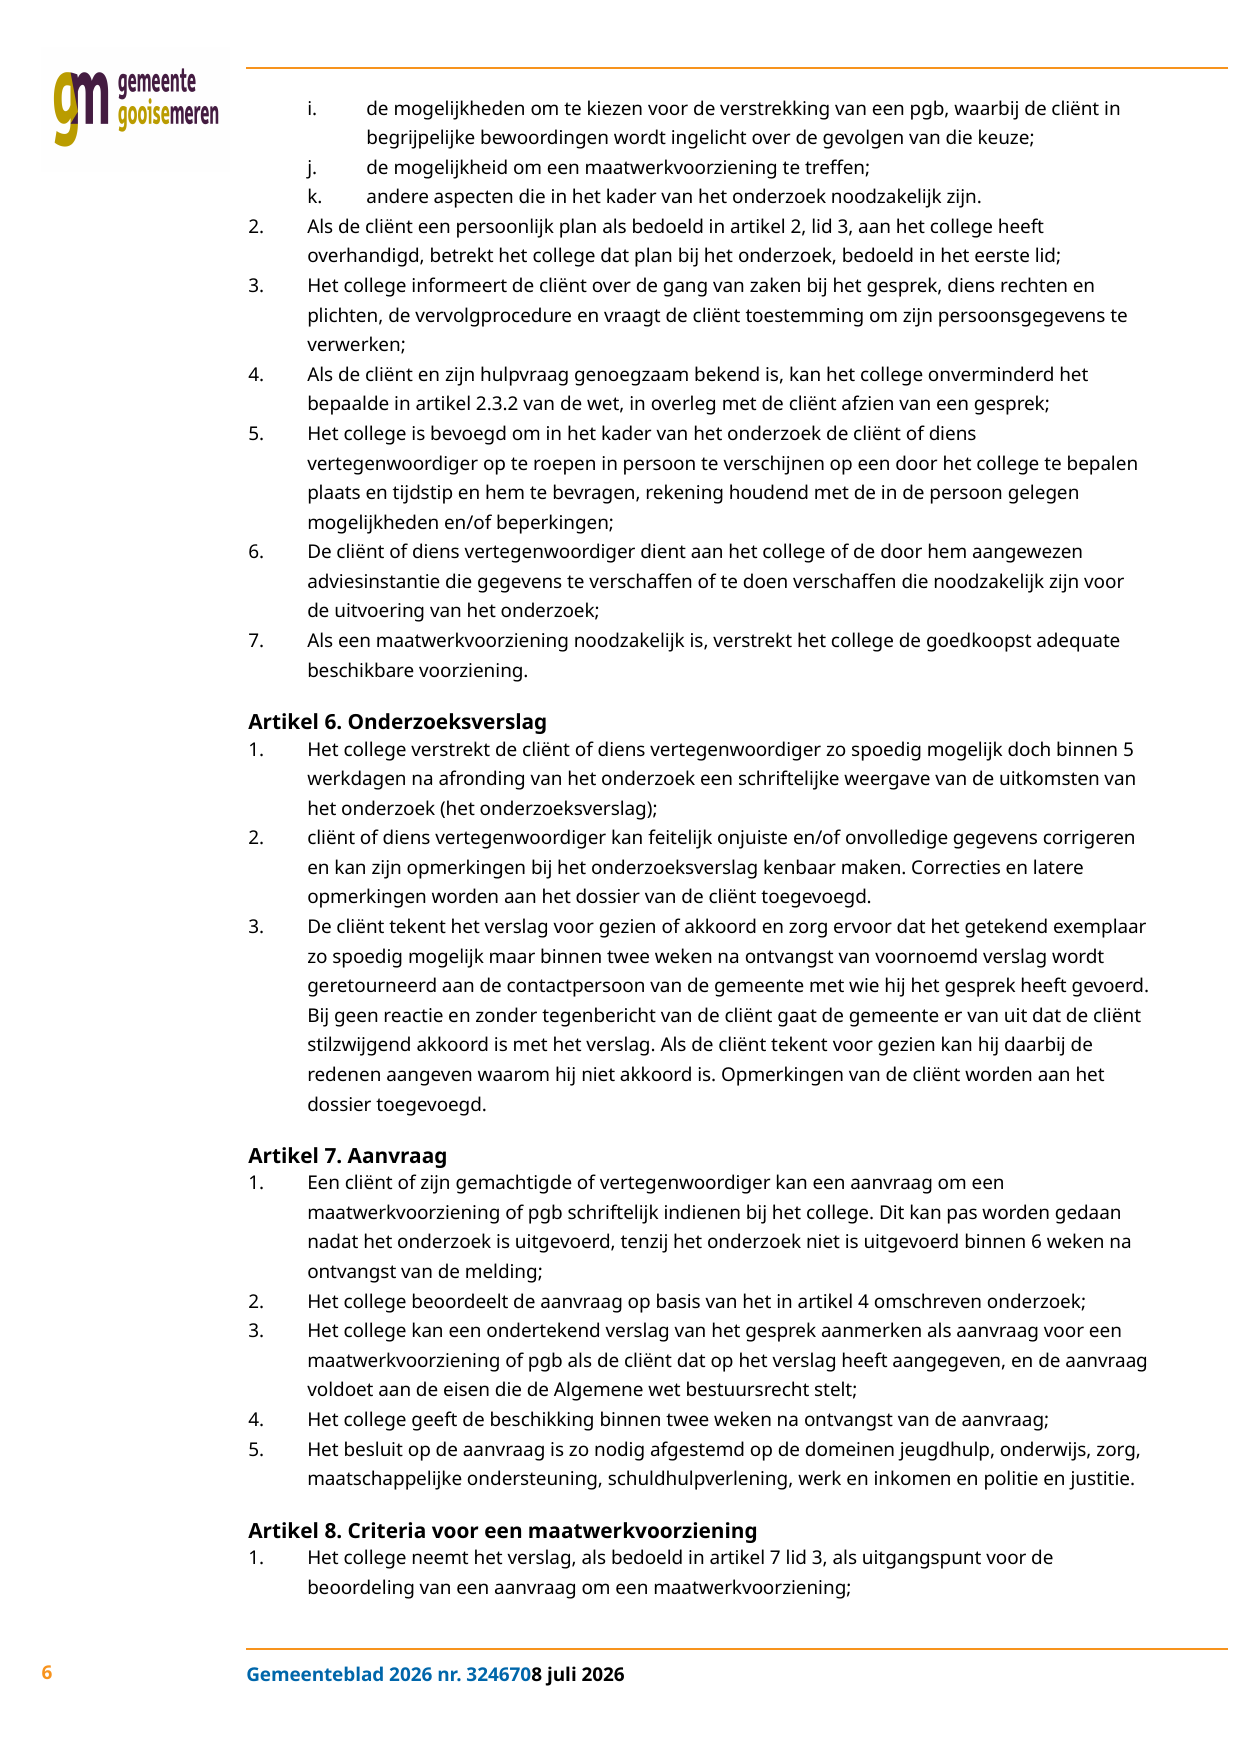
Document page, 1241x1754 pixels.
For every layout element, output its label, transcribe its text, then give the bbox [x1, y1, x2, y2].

list de mogelijkheden om te kiezen voor de verstrekking van een pgb, waarbij de cliënt in begrijpelijke bewoordingen wordt ingelicht over de gevolgen van die keuze; [307, 95, 1152, 150]
text Artikel 7. Aanvraag [248, 1141, 1152, 1169]
list andere aspecten die in het kader van het onderzoek noodzakelijk zijn. [307, 183, 1152, 209]
list Het college kan een ondertekend verslag van het gesprek aanmerken als aanvraag voor een maatwerkvoorziening of pgb als de cliënt dat op het verslag heeft aangegeven, en de aanvraag voldoet aan de eisen die de Algemene wet bestuursrecht stelt; [248, 1317, 1152, 1402]
list Het college beoordeelt de aanvraag op basis van het in artikel 4 omschreven onderzoek; [248, 1288, 1152, 1314]
list cliënt of diens vertegenwoordiger kan feitelijk onjuiste en/of onvolledige gegevens corrigeren en kan zijn opmerkingen bij het onderzoeksverslag kenbaar maken. Correcties en latere opmerkingen worden aan het dossier van de cliënt toegevoegd. [248, 824, 1152, 909]
list Een cliënt of zijn gemachtigde of vertegenwoordiger kan een aanvraag om een maatwerkvoorziening of pgb schriftelijk indienen bij het college. Dit kan pas worden gedaan nadat het onderzoek is uitgevoerd, tenzij het onderzoek niet is uitgevoerd binnen 6 weken na ontvangst van de melding; [248, 1169, 1152, 1284]
list Het besluit op de aanvraag is zo nodig afgestemd op de domeinen jeugdhulp, onderwijs, zorg, maatschappelijke ondersteuning, schuldhulpverlening, werk en inkomen en politie en justitie. [248, 1436, 1152, 1491]
text Artikel 8. Criteria voor een maatwerkvoorziening [248, 1516, 1152, 1544]
list de mogelijkheid om een maatwerkvoorziening te treffen; [307, 154, 1152, 180]
picture [41, 47, 231, 172]
list Het college geeft de beschikking binnen twee weken na ontvangst van de aanvraag; [248, 1406, 1152, 1432]
list Als een maatwerkvoorziening noodzakelijk is, verstrekt het college de goedkoopst adequate beschikbare voorziening. [248, 627, 1152, 683]
list De cliënt tekent het verslag voor gezien of akkoord en zorg ervoor dat het getekend exemplaar zo spoedig mogelijk maar binnen twee weken na ontvangst van voornoemd verslag wordt geretourneerd aan de contactpersoon van de gemeente met wie hij het gesprek heeft gevoerd. Bij geen reactie en zonder tegenbericht van de cliënt gaat de gemeente er van uit dat de cliënt stilzwijgend akkoord is met het verslag. Als de cliënt tekent voor gezien kan hij daarbij de redenen aangeven waarom hij niet akkoord is. Opmerkingen van de cliënt worden aan het dossier toegevoegd. [248, 913, 1152, 1116]
list Het college neemt het verslag, als bedoeld in artikel 7 lid 3, als uitgangspunt voor de beoordeling van een aanvraag om een maatwerkvoorziening; [248, 1544, 1152, 1599]
list Als de cliënt en zijn hulpvraag genoegzaam bekend is, kan het college onverminderd het bepaalde in artikel 2.3.2 van de wet, in overleg met de cliënt afzien van een gesprek; [248, 361, 1152, 416]
list Het college verstrekt de cliënt of diens vertegenwoordiger zo spoedig mogelijk doch binnen 5 werkdagen na afronding van het onderzoek een schriftelijke weergave van de uitkomsten van het onderzoek (het onderzoeksverslag); [248, 736, 1152, 821]
list Als de cliënt een persoonlijk plan als bedoeld in artikel 2, lid 3, aan het college heeft overhandigd, betrekt het college dat plan bij het onderzoek, bedoeld in het eerste lid; [248, 213, 1152, 268]
list Het college informeert de cliënt over de gang van zaken bij het gesprek, diens rechten en plichten, de vervolgprocedure en vraagt de cliënt toestemming om zijn persoonsgegevens te verwerken; [248, 272, 1152, 357]
list De cliënt of diens vertegenwoordiger dient aan het college of de door hem aangewezen adviesinstantie die gegevens te verschaffen of te doen verschaffen die noodzakelijk zijn voor de uitvoering van het onderzoek; [248, 538, 1152, 623]
text Artikel 6. Onderzoeksverslag [248, 707, 1152, 736]
list Het college is bevoegd om in het kader van het onderzoek de cliënt of diens vertegenwoordiger op te roepen in persoon te verschijnen op een door het college te bepalen plaats en tijdstip en hem te bevragen, rekening houdend met de in de persoon gelegen mogelijkheden en/of beperkingen; [248, 420, 1152, 535]
